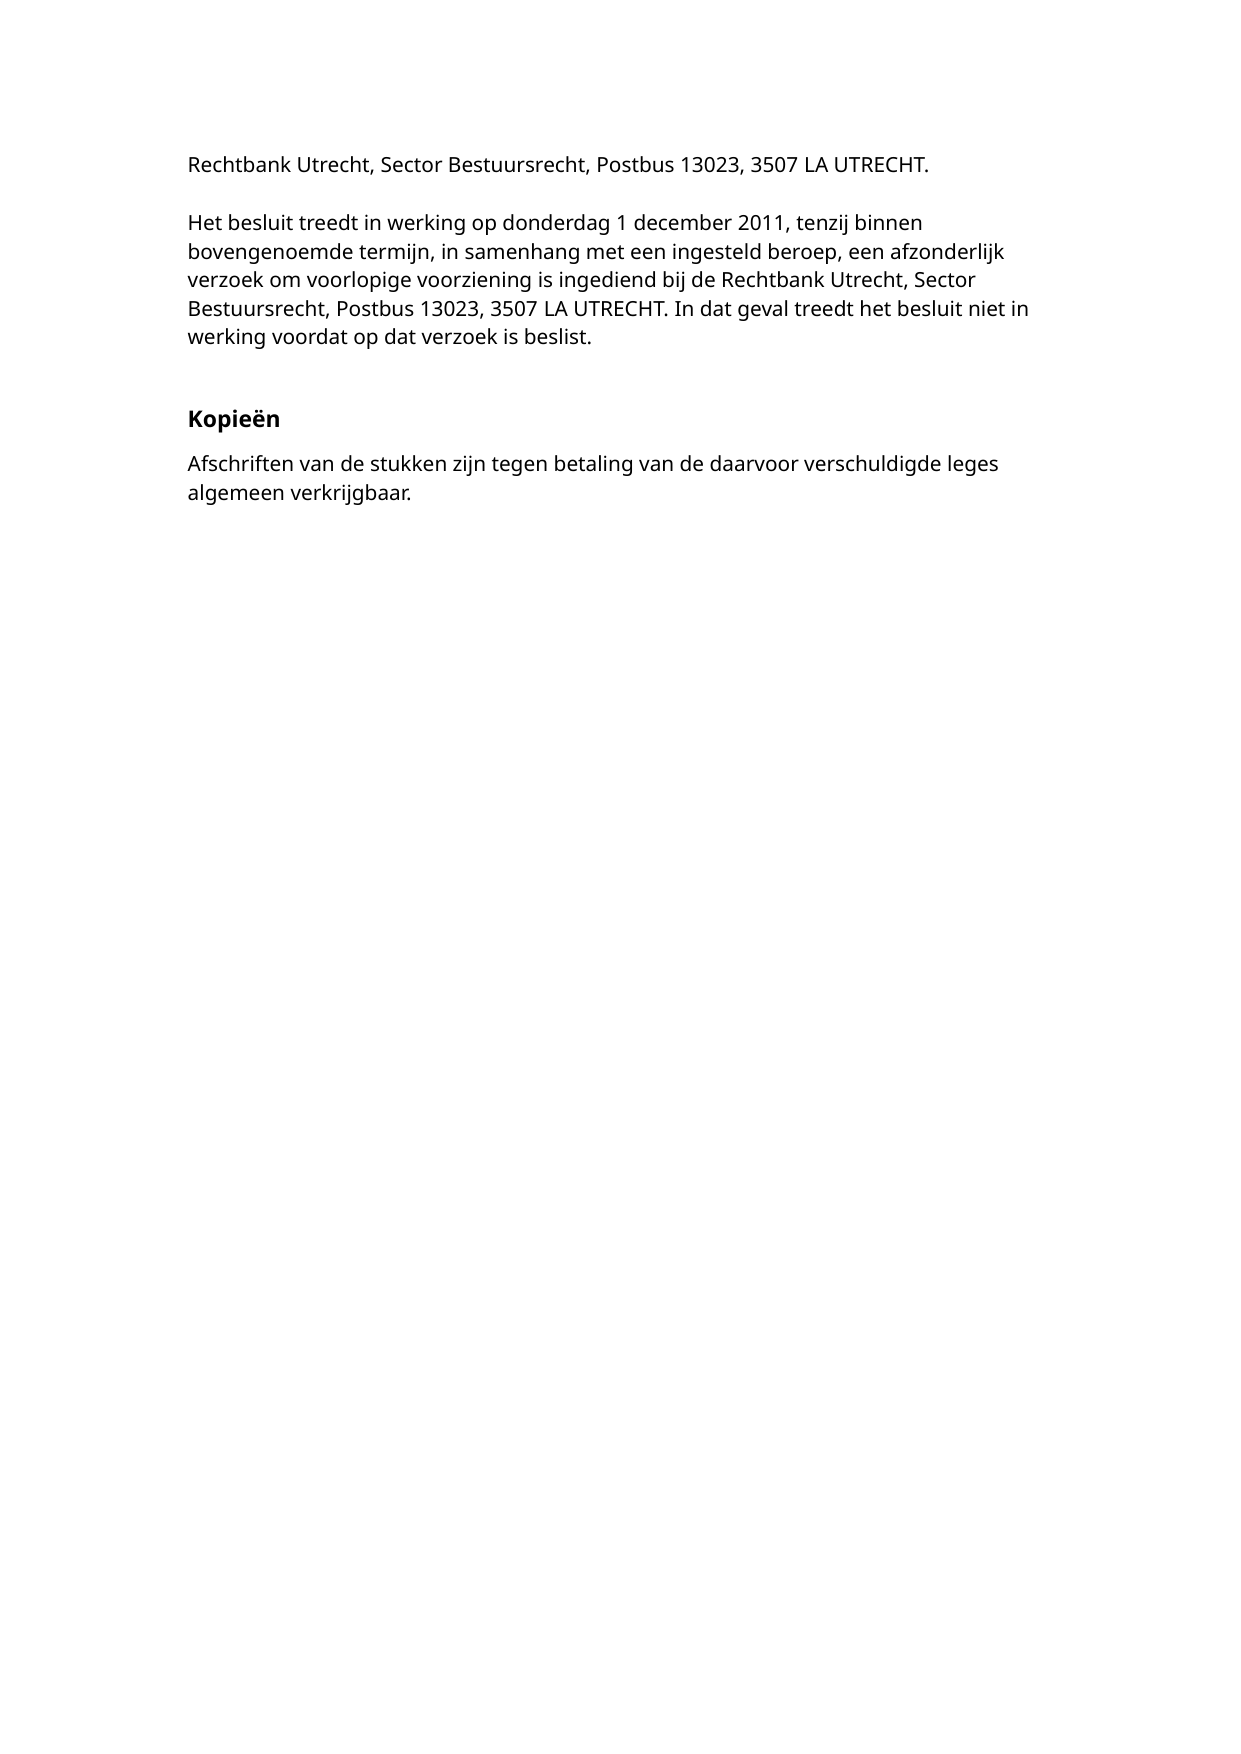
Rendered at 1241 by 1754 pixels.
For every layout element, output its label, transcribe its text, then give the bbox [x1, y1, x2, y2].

text Het besluit treedt in werking op donderdag 1 december 2011, tenzij binnen bovengenoemde termijn, in samenhang met een ingesteld beroep, een afzonderlijk verzoek om voorlopige voorziening is ingediend bij de Rechtbank Utrecht, Sector Bestuursrecht, Postbus 13023, 3507 LA UTRECHT. In dat geval treedt het besluit niet in werking voordat op dat verzoek is beslist. [187, 208, 1053, 351]
text Afschriften van de stukken zijn tegen betaling van de daarvoor verschuldigde leges algemeen verkrijgbaar. [187, 449, 1053, 506]
subtitle Kopieën [187, 403, 1053, 434]
text Rechtbank Utrecht, Sector Bestuursrecht, Postbus 13023, 3507 LA UTRECHT. [187, 150, 1053, 178]
